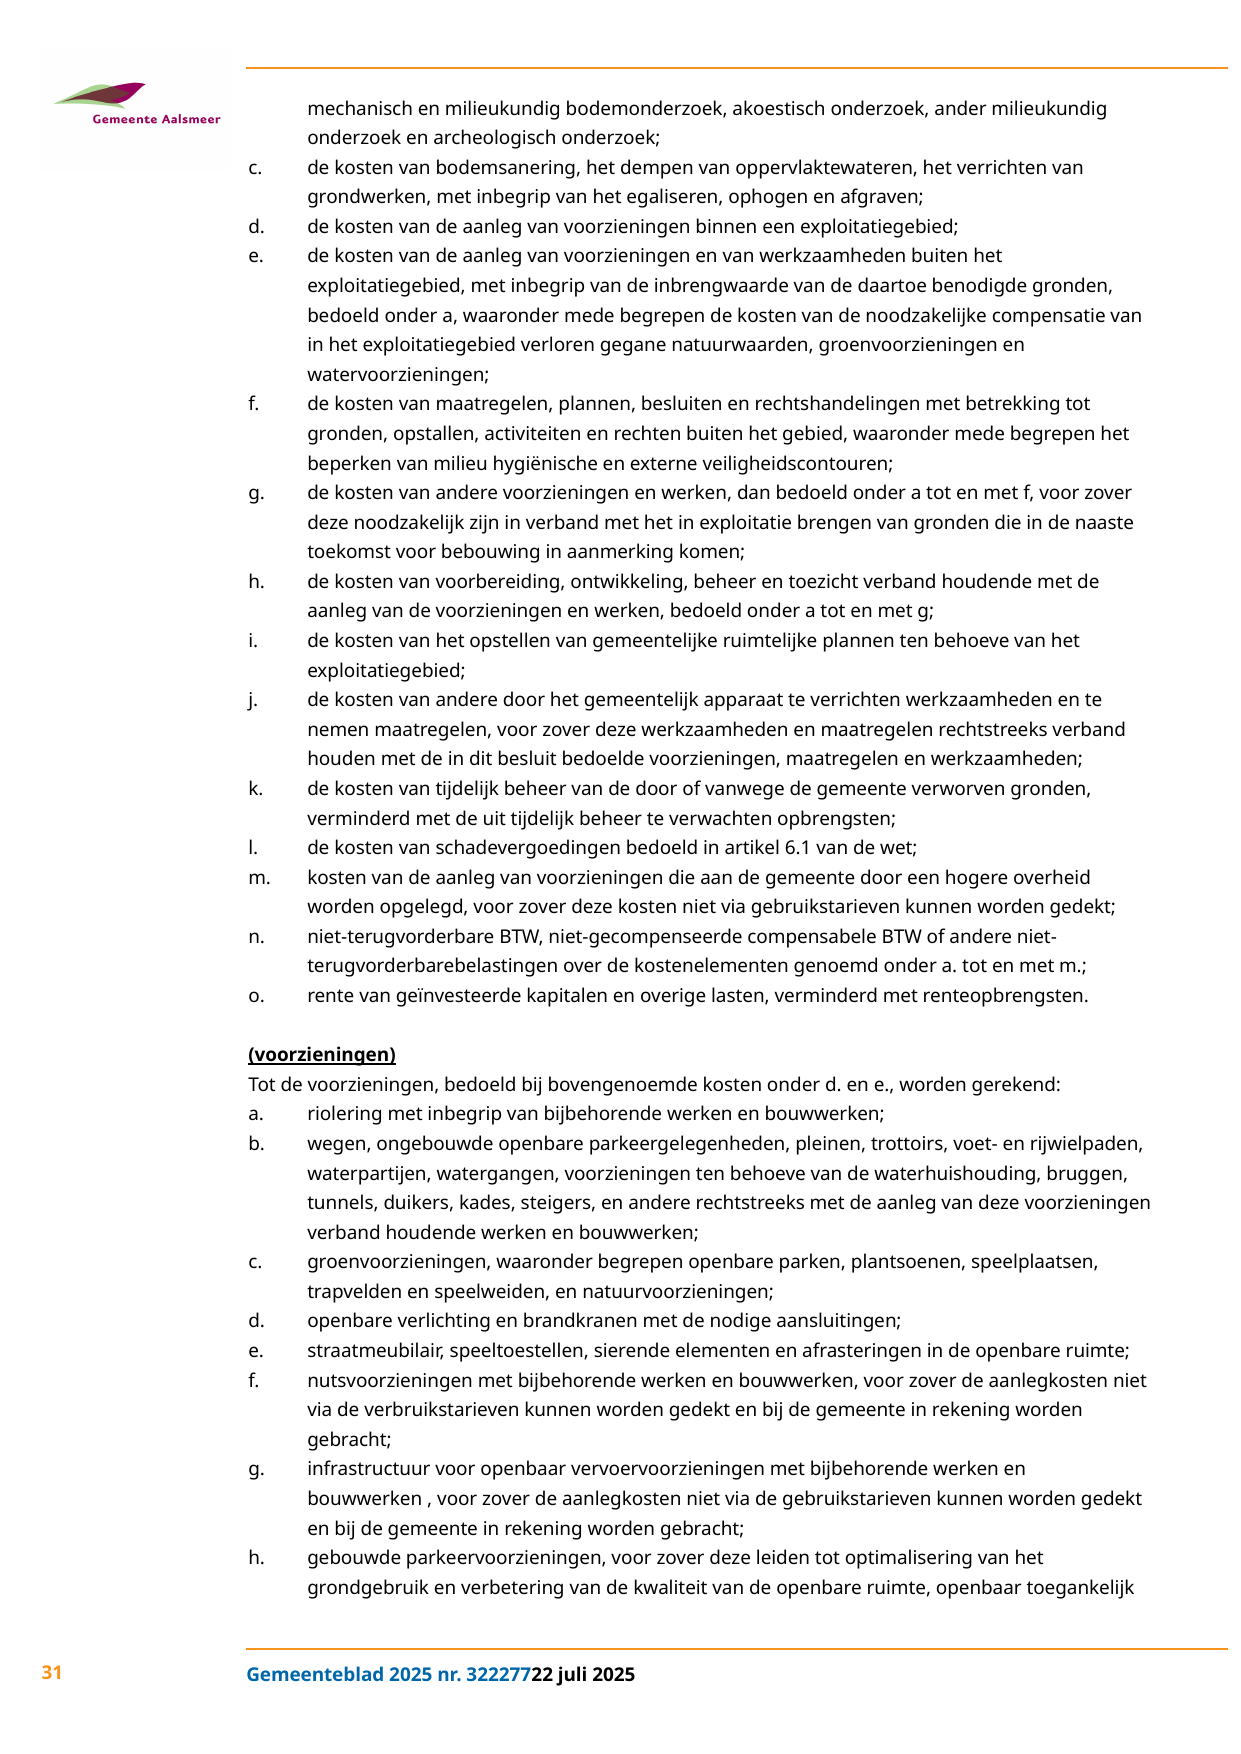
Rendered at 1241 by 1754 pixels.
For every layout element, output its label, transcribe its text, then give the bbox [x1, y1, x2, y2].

list de kosten van voorbereiding, ontwikkeling, beheer en toezicht verband houdende met de aanleg van de voorzieningen en werken, bedoeld onder a tot en met g; [248, 568, 1152, 623]
list wegen, ongebouwde openbare parkeergelegenheden, pleinen, trottoirs, voet- en rijwielpaden, waterpartijen, watergangen, voorzieningen ten behoeve van de waterhuishouding, bruggen, tunnels, duikers, kades, steigers, en andere rechtstreeks met de aanleg van deze voorzieningen verband houdende werken en bouwwerken; [248, 1130, 1152, 1245]
list de kosten van schadevergoedingen bedoeld in artikel 6.1 van de wet; [248, 834, 1152, 860]
list kosten van de aanleg van voorzieningen die aan de gemeente door een hogere overheid worden opgelegd, voor zover deze kosten niet via gebruikstarieven kunnen worden gedekt; [248, 864, 1152, 919]
list groenvoorzieningen, waaronder begrepen openbare parken, plantsoenen, speelplaatsen, trapvelden en speelweiden, en natuurvoorzieningen; [248, 1248, 1152, 1304]
list de kosten van het opstellen van gemeentelijke ruimtelijke plannen ten behoeve van het exploitatiegebied; [248, 627, 1152, 683]
list openbare verlichting en brandkranen met de nodige aansluitingen; [248, 1308, 1152, 1333]
list nutsvoorzieningen met bijbehorende werken en bouwwerken, voor zover de aanlegkosten niet via de verbruikstarieven kunnen worden gedekt en bij de gemeente in rekening worden gebracht; [248, 1367, 1152, 1452]
picture [41, 47, 231, 172]
list de kosten van bodemsanering, het dempen van oppervlaktewateren, het verrichten van grondwerken, met inbegrip van het egaliseren, ophogen en afgraven; [248, 154, 1152, 209]
list infrastructuur voor openbaar vervoervoorzieningen met bijbehorende werken en bouwwerken , voor zover de aanlegkosten niet via de gebruikstarieven kunnen worden gedekt en bij de gemeente in rekening worden gebracht; [248, 1456, 1152, 1541]
list de kosten van maatregelen, plannen, besluiten en rechtshandelingen met betrekking tot gronden, opstallen, activiteiten en rechten buiten het gebied, waaronder mede begrepen het beperken van milieu hygiënische en externe veiligheidscontouren; [248, 391, 1152, 476]
list mechanisch en milieukundig bodemonderzoek, akoestisch onderzoek, ander milieukundig onderzoek en archeologisch onderzoek; [248, 95, 1152, 150]
list de kosten van de aanleg van voorzieningen binnen een exploitatiegebied; [248, 213, 1152, 239]
list de kosten van andere door het gemeentelijk apparaat te verrichten werkzaamheden en te nemen maatregelen, voor zover deze werkzaamheden en maatregelen rechtstreeks verband houden met de in dit besluit bedoelde voorzieningen, maatregelen en werkzaamheden; [248, 686, 1152, 771]
list rente van geïnvesteerde kapitalen en overige lasten, verminderd met renteopbrengsten. [248, 982, 1152, 1008]
list de kosten van andere voorzieningen en werken, dan bedoeld onder a tot en met f, voor zover deze noodzakelijk zijn in verband met het in exploitatie brengen van gronden die in de naaste toekomst voor bebouwing in aanmerking komen; [248, 479, 1152, 564]
list de kosten van de aanleg van voorzieningen en van werkzaamheden buiten het exploitatiegebied, met inbegrip van de inbrengwaarde van de daartoe benodigde gronden, bedoeld onder a, waaronder mede begrepen de kosten van de noodzakelijke compensatie van in het exploitatiegebied verloren gegane natuurwaarden, groenvoorzieningen en watervoorzieningen; [248, 243, 1152, 387]
text Tot de voorzieningen, bedoeld bij bovengenoemde kosten onder d. en e., worden gerekend: [248, 1071, 1152, 1097]
text (voorzieningen) [248, 1041, 1152, 1067]
list de kosten van tijdelijk beheer van de door of vanwege de gemeente verworven gronden, verminderd met de uit tijdelijk beheer te verwachten opbrengsten; [248, 775, 1152, 831]
list straatmeubilair, speeltoestellen, sierende elementen en afrasteringen in de openbare ruimte; [248, 1337, 1152, 1363]
list niet-terugvorderbare BTW, niet-gecompenseerde compensabele BTW of andere niet-terugvorderbarebelastingen over de kostenelementen genoemd onder a. tot en met m.; [248, 923, 1152, 978]
list riolering met inbegrip van bijbehorende werken en bouwwerken; [248, 1101, 1152, 1126]
list gebouwde parkeervoorzieningen, voor zover deze leiden tot optimalisering van het grondgebruik en verbetering van de kwaliteit van de openbare ruimte, openbaar toegankelijk [248, 1544, 1152, 1600]
